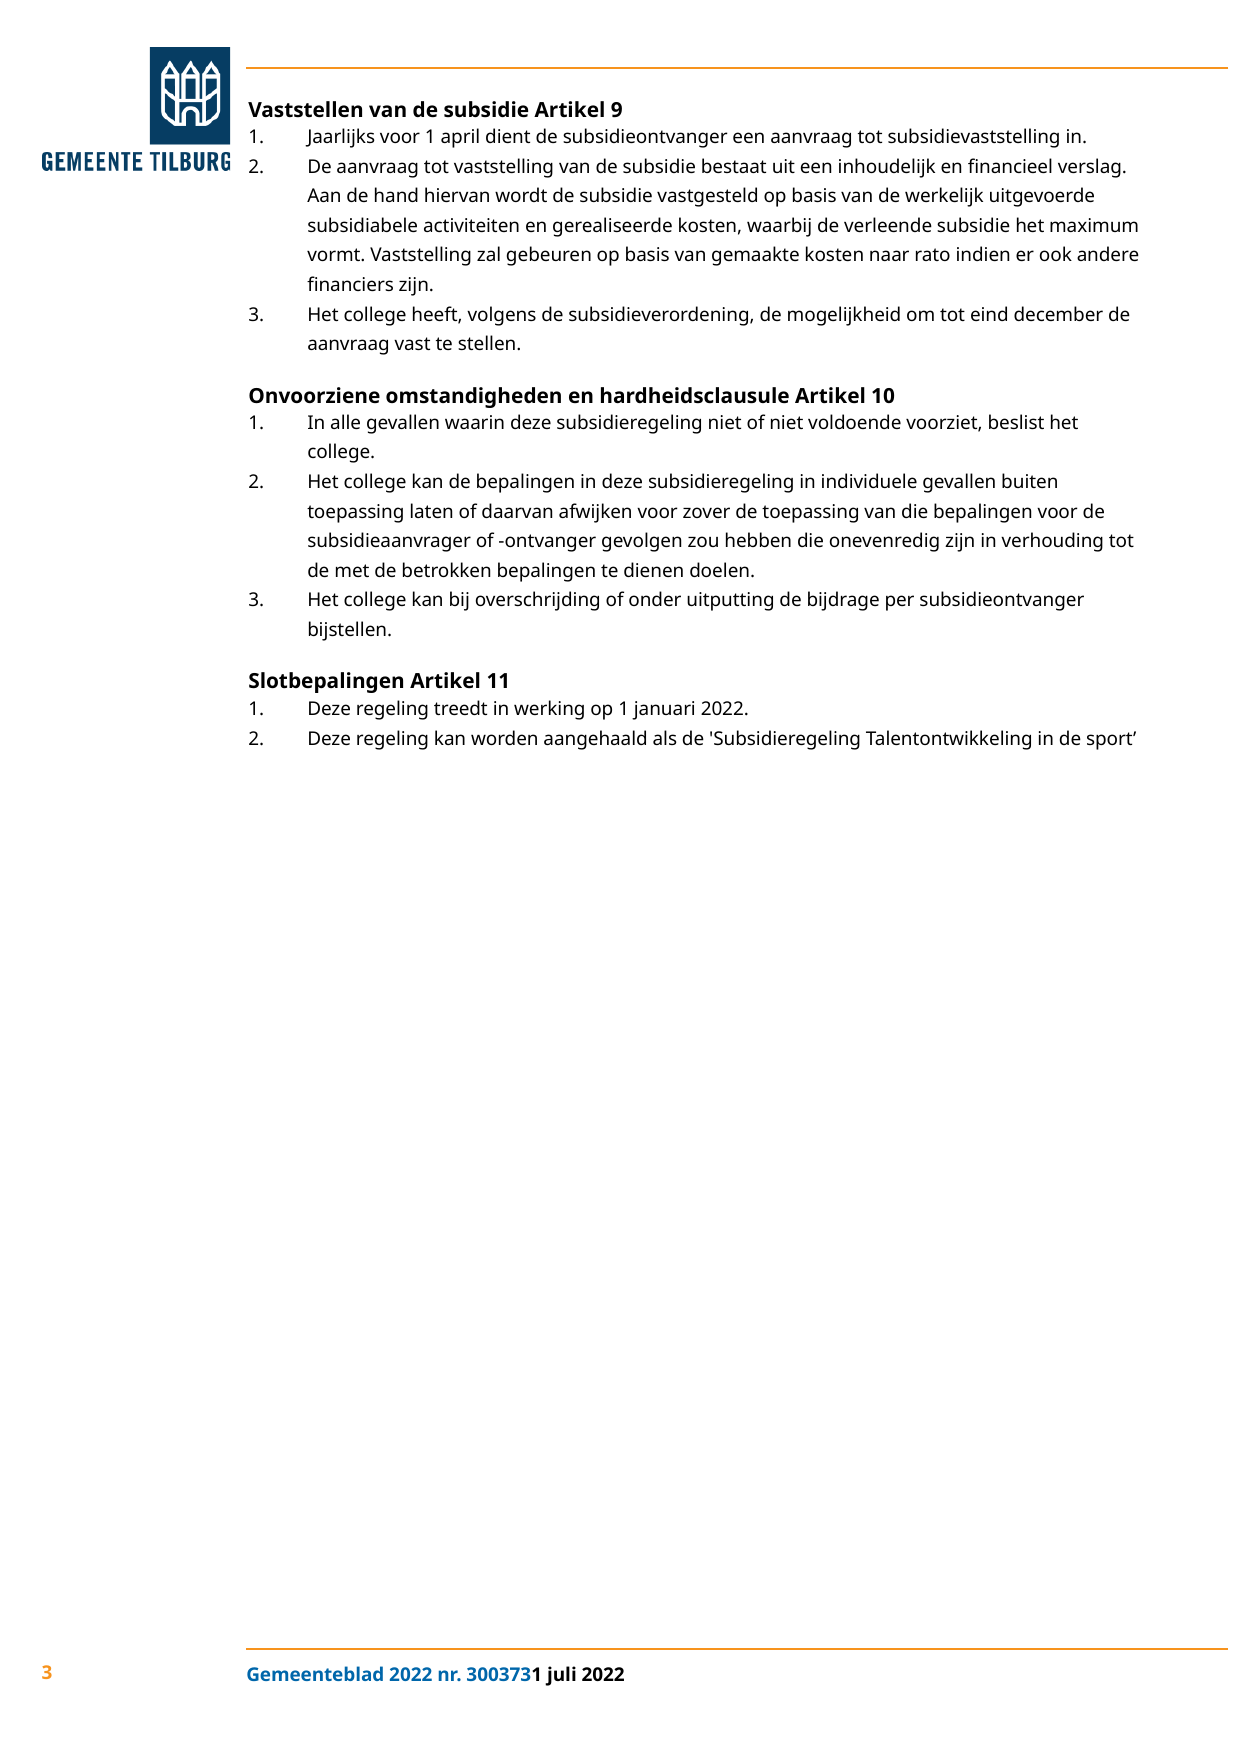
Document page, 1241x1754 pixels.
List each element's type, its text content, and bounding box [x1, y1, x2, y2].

list Jaarlijks voor 1 april dient de subsidieontvanger een aanvraag tot subsidievaststelling in. [248, 123, 1152, 149]
text Onvoorziene omstandigheden en hardheidsclausule Artikel 10 [248, 381, 1152, 409]
text Slotbepalingen Artikel 11 [248, 667, 1152, 695]
list Deze regeling treedt in werking op 1 januari 2022. [248, 695, 1152, 721]
text Vaststellen van de subsidie Artikel 9 [248, 95, 1152, 123]
list Het college kan de bepalingen in deze subsidieregeling in individuele gevallen buiten toepassing laten of daarvan afwijken voor zover de toepassing van die bepalingen voor de subsidieaanvrager of -ontvanger gevolgen zou hebben die onevenredig zijn in verhouding tot de met de betrokken bepalingen te dienen doelen. [248, 468, 1152, 583]
list Het college heeft, volgens de subsidieverordening, de mogelijkheid om tot eind december de aanvraag vast te stellen. [248, 301, 1152, 356]
list In alle gevallen waarin deze subsidieregeling niet of niet voldoende voorziet, beslist het college. [248, 409, 1152, 464]
picture [41, 47, 231, 172]
list De aanvraag tot vaststelling van de subsidie bestaat uit een inhoudelijk en financieel verslag. Aan de hand hiervan wordt de subsidie vastgesteld op basis van de werkelijk uitgevoerde subsidiabele activiteiten en gerealiseerde kosten, waarbij de verleende subsidie het maximum vormt. Vaststelling zal gebeuren op basis van gemaakte kosten naar rato indien er ook andere financiers zijn. [248, 153, 1152, 297]
list Het college kan bij overschrijding of onder uitputting de bijdrage per subsidieontvanger bijstellen. [248, 587, 1152, 642]
list Deze regeling kan worden aangehaald als de 'Subsidieregeling Talentontwikkeling in de sport’ [248, 725, 1152, 750]
